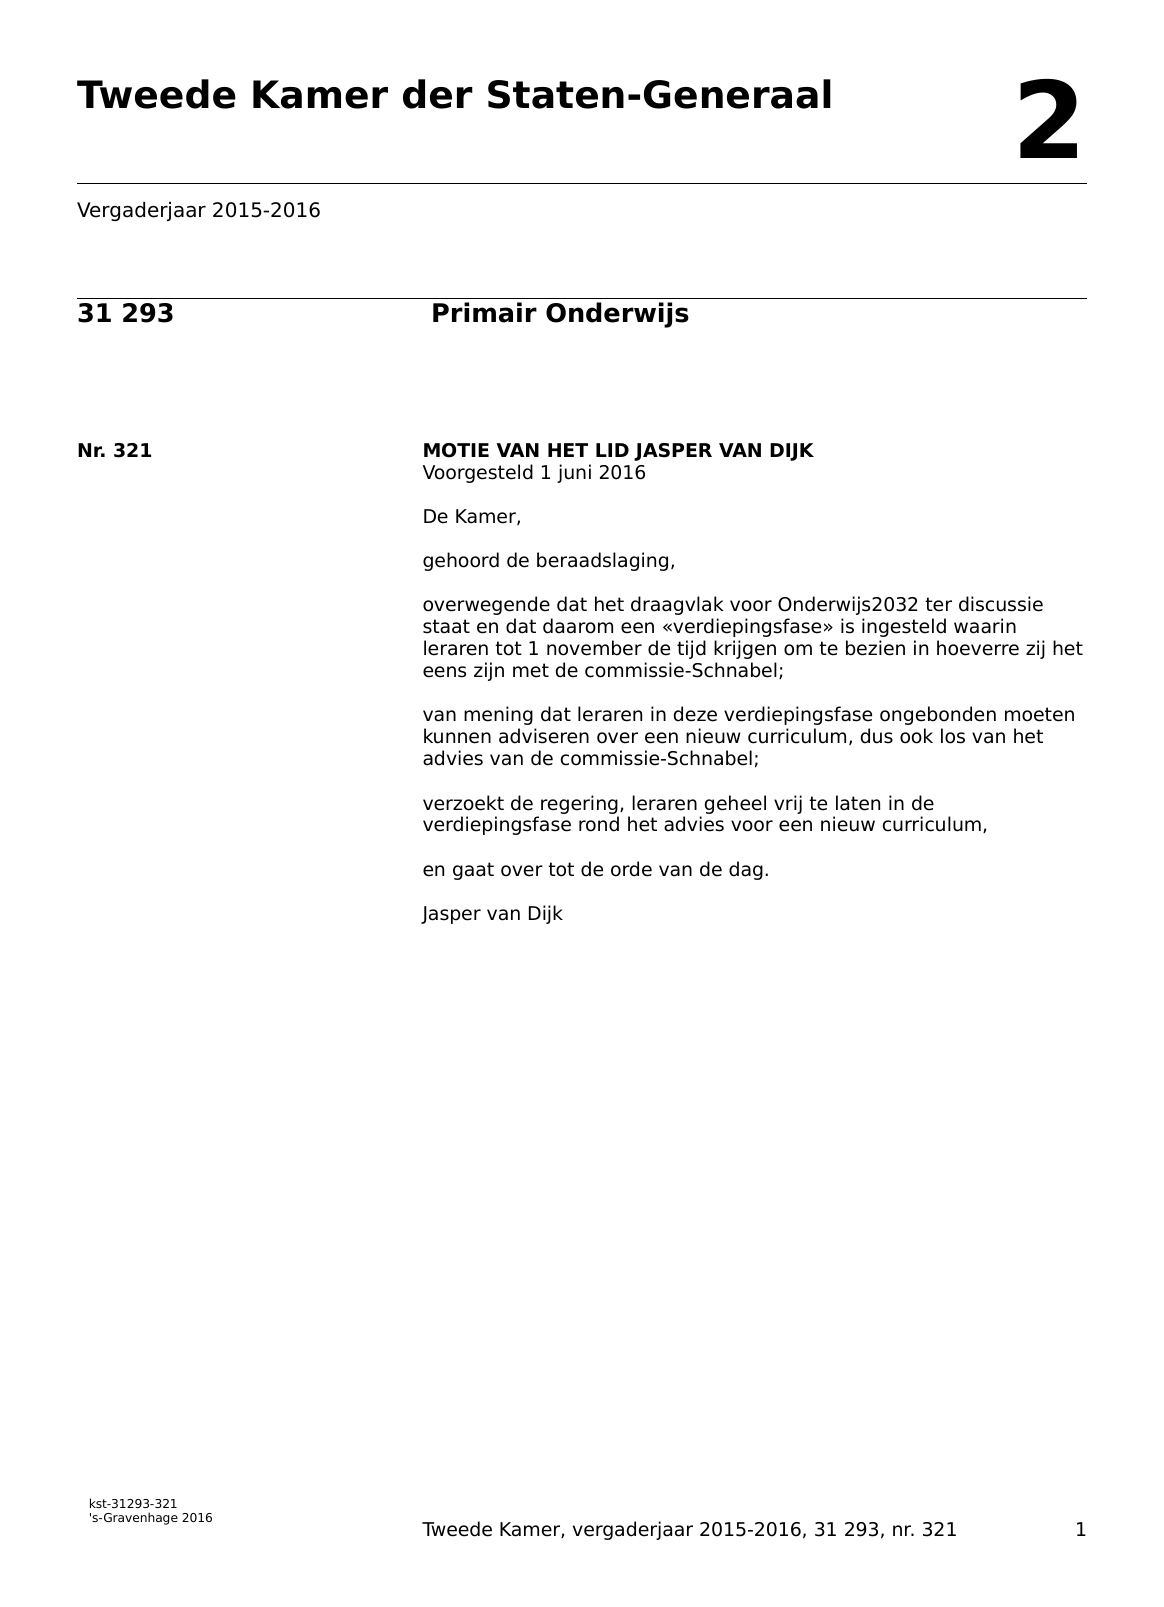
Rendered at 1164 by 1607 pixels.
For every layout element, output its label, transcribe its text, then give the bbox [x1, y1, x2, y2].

subtitle 31 293 Primair Onderwijs [77, 299, 1087, 329]
text van mening dat leraren in deze verdiepingsfase ongebonden moeten kunnen adviseren over een nieuw curriculum, dus ook los van het advies van de commissie-Schnabel; [422, 704, 1087, 770]
text De Kamer, [422, 506, 1087, 528]
text Voorgesteld 1 juni 2016 [422, 462, 1087, 484]
table_cell Vergaderjaar 2015-2016 [77, 184, 1087, 298]
table_header 2 [886, 59, 1087, 183]
text verzoekt de regering, leraren geheel vrij te laten in de verdiepingsfase rond het advies voor een nieuw curriculum, [422, 792, 1087, 836]
text kst-31293-321 [88, 1497, 323, 1511]
text Jasper van Dijk [422, 903, 1087, 925]
table_header Tweede Kamer der Staten-Generaal [77, 59, 886, 183]
text 's-Gravenhage 2016 [88, 1511, 323, 1525]
text gehoord de beraadslaging, [422, 550, 1087, 572]
text overwegende dat het draagvlak voor Onderwijs2032 ter discussie staat en dat daarom een «verdiepingsfase» is ingesteld waarin leraren tot 1 november de tijd krijgen om te bezien in hoeverre zij het eens zijn met de commissie-Schnabel; [422, 594, 1087, 682]
text en gaat over tot de orde van de dag. [422, 858, 1087, 881]
subtitle Nr. 321 MOTIE VAN HET LID JASPER VAN DIJK [77, 440, 1087, 462]
